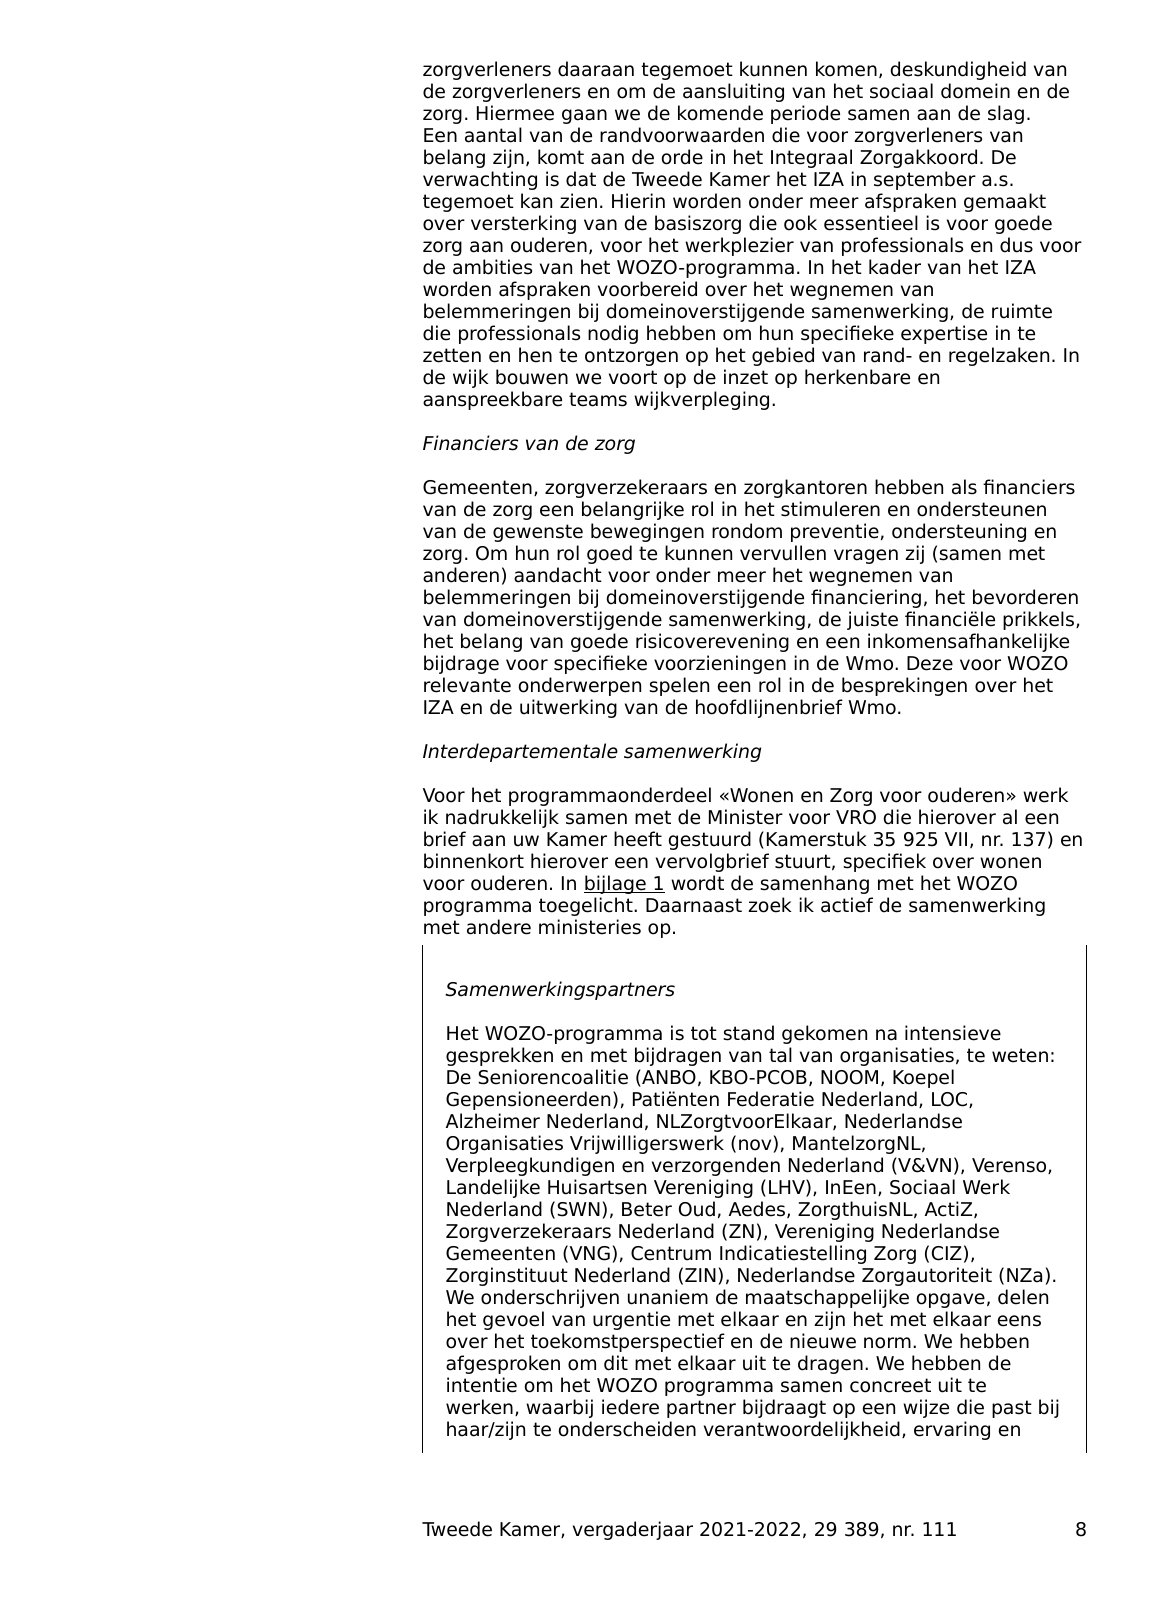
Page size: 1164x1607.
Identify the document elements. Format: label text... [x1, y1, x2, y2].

text Gemeenten, zorgverzekeraars en zorgkantoren hebben als financiers van de zorg een belangrijke rol in het stimuleren en ondersteunen van de gewenste bewegingen rondom preventie, ondersteuning en zorg. Om hun rol goed te kunnen vervullen vragen zij (samen met anderen) aandacht voor onder meer het wegnemen van belemmeringen bij domeinoverstijgende financiering, het bevorderen van domeinoverstijgende samenwerking, de juiste financiële prikkels, het belang van goede risicoverevening en een inkomensafhankelijke bijdrage voor specifieke voorzieningen in de Wmo. Deze voor WOZO relevante onderwerpen spelen een rol in de besprekingen over het IZA en de uitwerking van de hoofdlijnenbrief Wmo. [422, 477, 1087, 719]
text zorgverleners daaraan tegemoet kunnen komen, deskundigheid van de zorgverleners en om de aansluiting van het sociaal domein en de zorg. Hiermee gaan we de komende periode samen aan de slag. [422, 59, 1087, 125]
text Een aantal van de randvoorwaarden die voor zorgverleners van belang zijn, komt aan de orde in het Integraal Zorgakkoord. De verwachting is dat de Tweede Kamer het IZA in september a.s. tegemoet kan zien. Hierin worden onder meer afspraken gemaakt over versterking van de basiszorg die ook essentieel is voor goede zorg aan ouderen, voor het werkplezier van professionals en dus voor de ambities van het WOZO-programma. In het kader van het IZA worden afspraken voorbereid over het wegnemen van belemmeringen bij domeinoverstijgende samenwerking, de ruimte die professionals nodig hebben om hun specifieke expertise in te zetten en hen te ontzorgen op het gebied van rand- en regelzaken. In de wijk bouwen we voort op de inzet op herkenbare en aanspreekbare teams wijkverpleging. [422, 125, 1087, 411]
table_header Samenwerkingspartners Het WOZO-programma is tot stand gekomen na intensieve gesprekken en met bijdragen van tal van organisaties, te weten: De Seniorencoalitie (ANBO, KBO-PCOB, NOOM, Koepel Gepensioneerden), Patiënten Federatie Nederland, LOC, Alzheimer Nederland, NLZorgtvoorElkaar, Nederlandse Organisaties Vrijwilligerswerk (nov), MantelzorgNL, Verpleegkundigen en verzorgenden Nederland (V&VN), Verenso, Landelijke Huisartsen Vereniging (LHV), InEen, Sociaal Werk Nederland (SWN), Beter Oud, Aedes, ZorgthuisNL, ActiZ, Zorgverzekeraars Nederland (ZN), Vereniging Nederlandse Gemeenten (VNG), Centrum Indicatiestelling Zorg (CIZ), Zorginstituut Nederland (ZIN), Nederlandse Zorgautoriteit (NZa). We onderschrijven unaniem de maatschappelijke opgave, delen het gevoel van urgentie met elkaar en zijn het met elkaar eens over het toekomstperspectief en de nieuwe norm. We hebben afgesproken om dit met elkaar uit te dragen. We hebben de intentie om het WOZO programma samen concreet uit te werken, waarbij iedere partner bijdraagt op een wijze die past bij haar/zijn te onderscheiden verantwoordelijkheid, ervaring en [423, 945, 1086, 1452]
subtitle Interdepartementale samenwerking [422, 741, 1087, 763]
subtitle Financiers van de zorg [422, 433, 1087, 455]
text Voor het programmaonderdeel «Wonen en Zorg voor ouderen» werk ik nadrukkelijk samen met de Minister voor VRO die hierover al een brief aan uw Kamer heeft gestuurd (Kamerstuk 35 925 VII, nr. 137) en binnenkort hierover een vervolgbrief stuurt, specifiek over wonen voor ouderen. In bijlage 1 wordt de samenhang met het WOZO programma toegelicht. Daarnaast zoek ik actief de samenwerking met andere ministeries op. [422, 785, 1087, 939]
